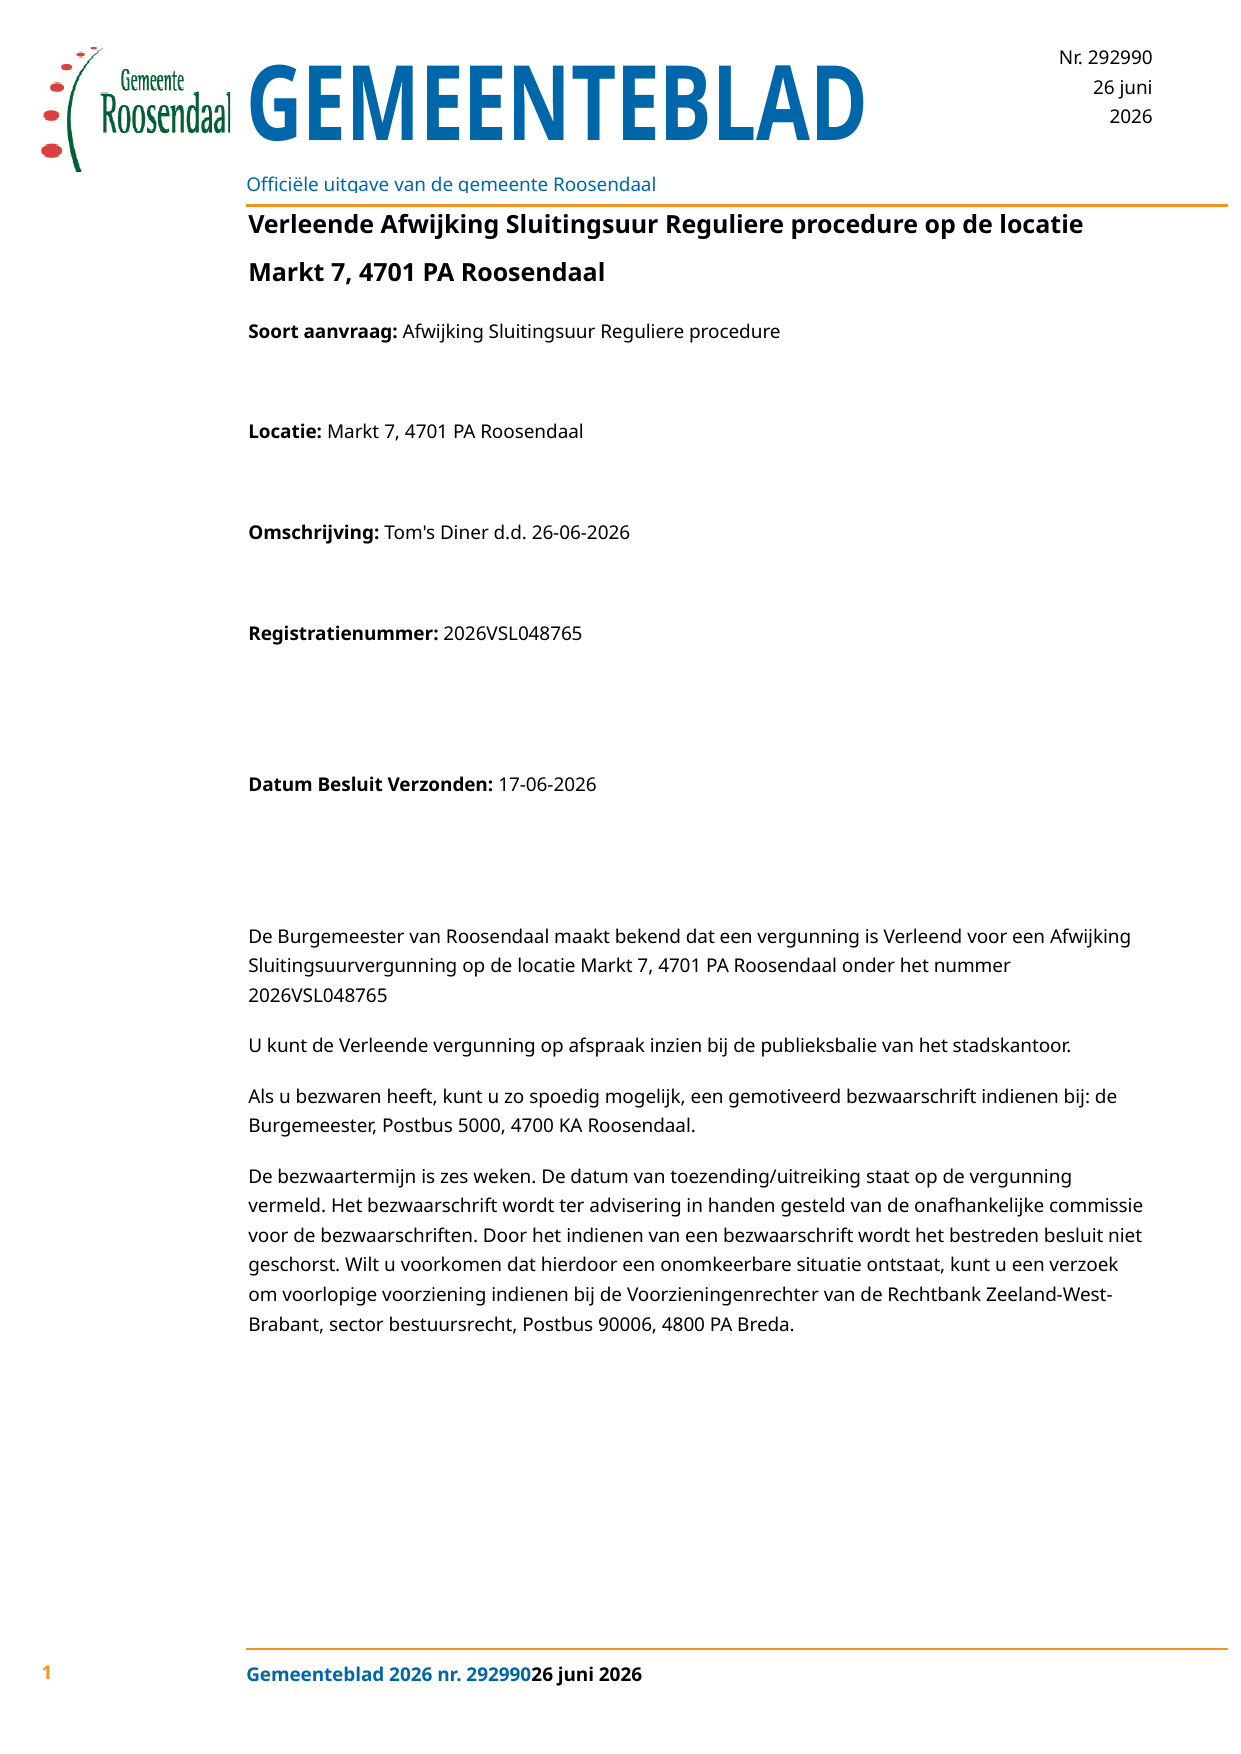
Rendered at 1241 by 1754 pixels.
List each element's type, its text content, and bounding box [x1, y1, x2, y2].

text Verleende Afwijking Sluitingsuur Reguliere procedure op de locatie Markt 7, 4701 PA Roosendaal [248, 207, 1152, 288]
text Registratienummer: 2026VSL048765 [248, 620, 1152, 646]
text Soort aanvraag: Afwijking Sluitingsuur Reguliere procedure [248, 318, 1152, 344]
picture [41, 47, 231, 172]
text De Burgemeester van Roosendaal maakt bekend dat een vergunning is Verleend voor een Afwijking Sluitingsuurvergunning op de locatie Markt 7, 4701 PA Roosendaal onder het nummer 2026VSL048765 [248, 923, 1152, 1008]
text Locatie: Markt 7, 4701 PA Roosendaal [248, 419, 1152, 444]
text Als u bezwaren heeft, kunt u zo spoedig mogelijk, een gemotiveerd bezwaarschrift indienen bij: de Burgemeester, Postbus 5000, 4700 KA Roosendaal. [248, 1083, 1152, 1138]
text Datum Besluit Verzonden: 17-06-2026 [248, 772, 1152, 797]
text U kunt de Verleende vergunning op afspraak inzien bij de publieksbalie van het stadskantoor. [248, 1032, 1152, 1058]
text Omschrijving: Tom's Diner d.d. 26-06-2026 [248, 519, 1152, 545]
text De bezwaartermijn is zes weken. De datum van toezending/uitreiking staat op de vergunning vermeld. Het bezwaarschrift wordt ter advisering in handen gesteld van de onafhankelijke commissie voor de bezwaarschriften. Door het indienen van een bezwaarschrift wordt het bestreden besluit niet geschorst. Wilt u voorkomen dat hierdoor een onomkeerbare situatie ontstaat, kunt u een verzoek om voorlopige voorziening indienen bij de Voorzieningenrechter van de Rechtbank Zeeland-West-Brabant, sector bestuursrecht, Postbus 90006, 4800 PA Breda. [248, 1163, 1152, 1337]
